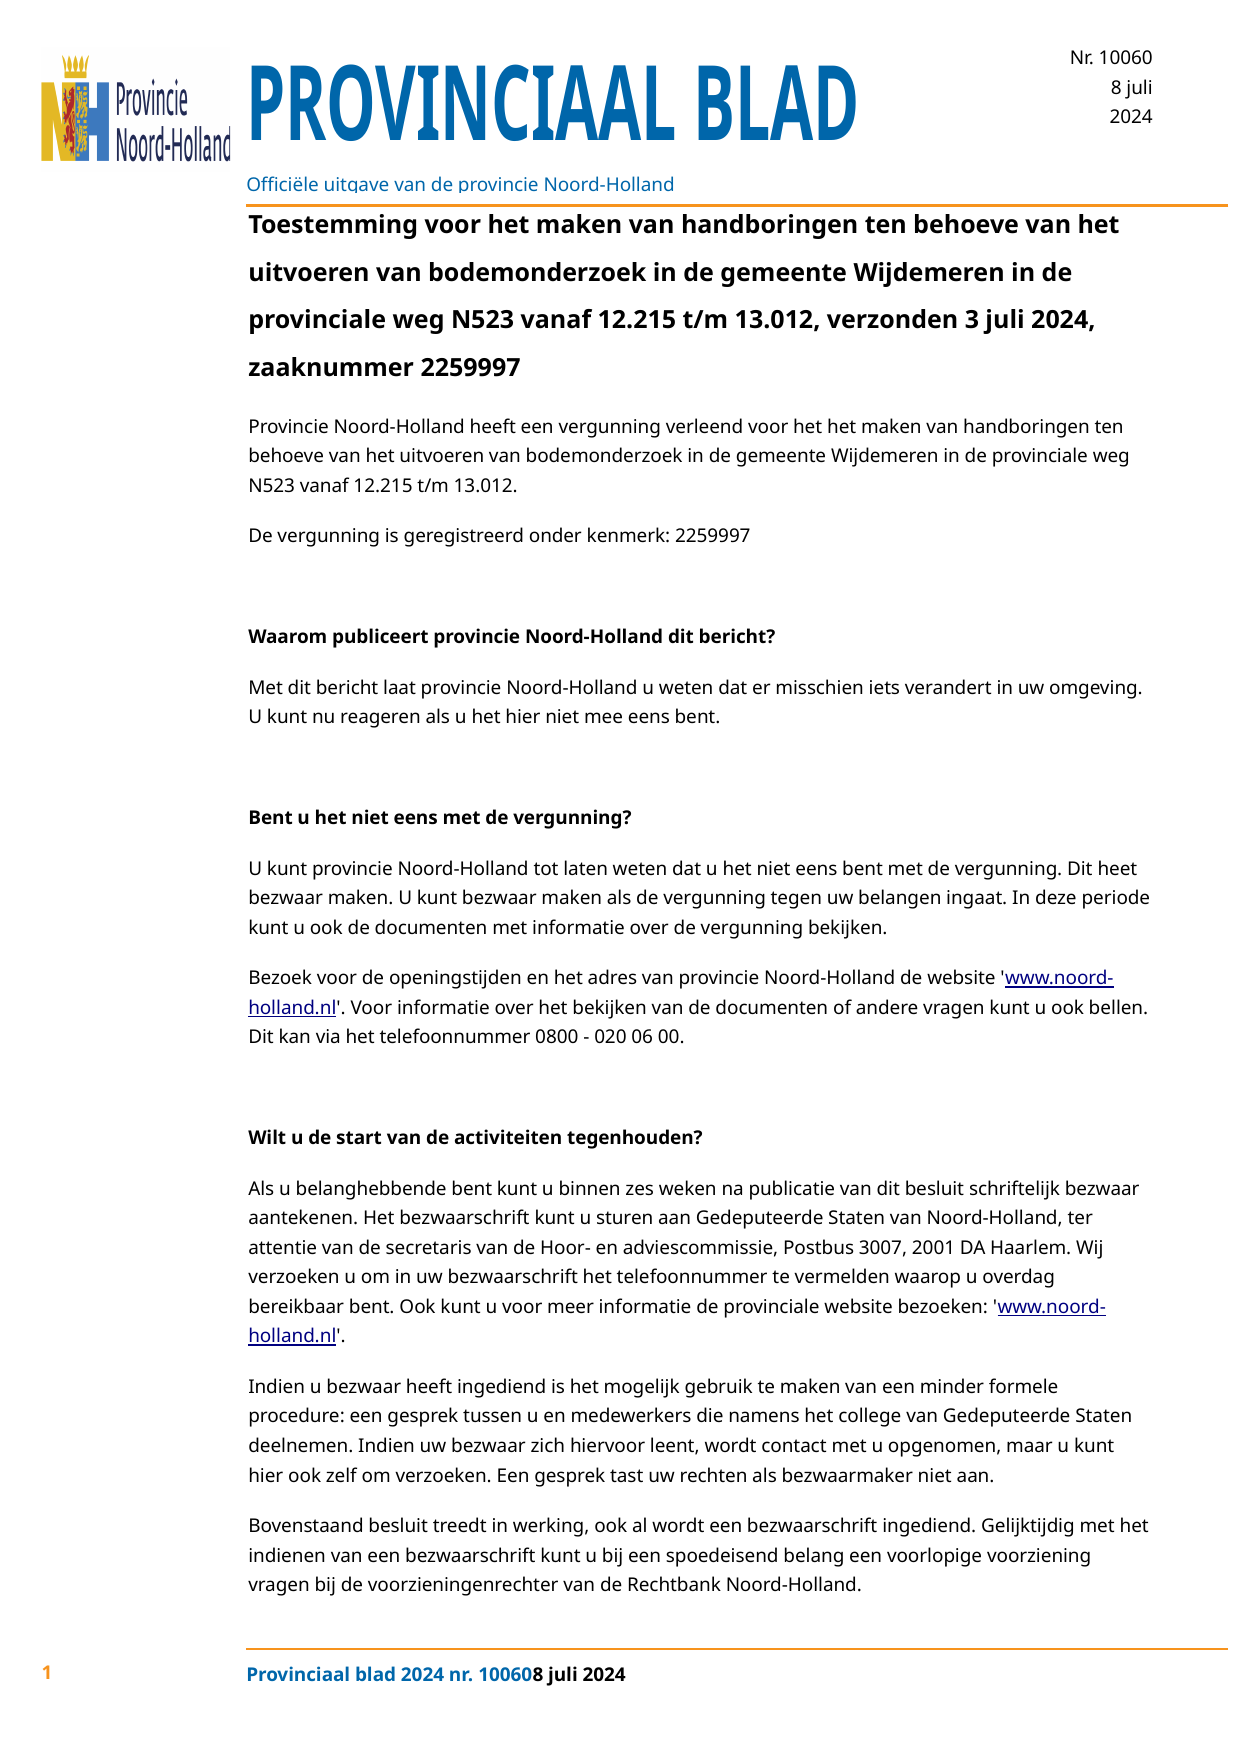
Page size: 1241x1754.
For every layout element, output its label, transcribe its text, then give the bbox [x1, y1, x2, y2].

text Met dit bericht laat provincie Noord-Holland u weten dat er misschien iets verandert in uw omgeving. U kunt nu reageren als u het hier niet mee eens bent. [248, 674, 1152, 729]
text Provincie Noord-Holland heeft een vergunning verleend voor het het maken van handboringen ten behoeve van het uitvoeren van bodemonderzoek in de gemeente Wijdemeren in de provinciale weg N523 vanaf 12.215 t/m 13.012. [248, 413, 1152, 498]
text Indien u bezwaar heeft ingediend is het mogelijk gebruik te maken van een minder formele procedure: een gesprek tussen u en medewerkers die namens het college van Gedeputeerde Staten deelnemen. Indien uw bezwaar zich hiervoor leent, wordt contact met u opgenomen, maar u kunt hier ook zelf om verzoeken. Een gesprek tast uw rechten als bezwaarmaker niet aan. [248, 1373, 1152, 1488]
text U kunt provincie Noord-Holland tot laten weten dat u het niet eens bent met de vergunning. Dit heet bezwaar maken. U kunt bezwaar maken als de vergunning tegen uw belangen ingaat. In deze periode kunt u ook de documenten met informatie over de vergunning bekijken. [248, 855, 1152, 940]
text Toestemming voor het maken van handboringen ten behoeve van het uitvoeren van bodemonderzoek in de gemeente Wijdemeren in de provinciale weg N523 vanaf 12.215 t/m 13.012, verzonden 3 juli 2024, zaaknummer 2259997 [248, 207, 1152, 384]
text Waarom publiceert provincie Noord-Holland dit bericht? [248, 623, 1152, 649]
text Bent u het niet eens met de vergunning? [248, 804, 1152, 830]
text Als u belanghebbende bent kunt u binnen zes weken na publicatie van dit besluit schriftelijk bezwaar aantekenen. Het bezwaarschrift kunt u sturen aan Gedeputeerde Staten van Noord-Holland, ter attentie van de secretaris van de Hoor- en adviescommissie, Postbus 3007, 2001 DA Haarlem. Wij verzoeken u om in uw bezwaarschrift het telefoonnummer te vermelden waarop u overdag bereikbaar bent. Ook kunt u voor meer informatie de provinciale website bezoeken: 'www.noord-holland.nl'. [248, 1175, 1152, 1348]
text Bezoek voor de openingstijden en het adres van provincie Noord-Holland de website 'www.noord-holland.nl'. Voor informatie over het bekijken van de documenten of andere vragen kunt u ook bellen. Dit kan via het telefoonnummer 0800 - 020 06 00. [248, 964, 1152, 1049]
text Bovenstaand besluit treedt in werking, ook al wordt een bezwaarschrift ingediend. Gelijktijdig met het indienen van een bezwaarschrift kunt u bij een spoedeisend belang een voorlopige voorziening vragen bij de voorzieningenrechter van de Rechtbank Noord-Holland. [248, 1512, 1152, 1597]
text De vergunning is geregistreerd onder kenmerk: 2259997 [248, 523, 1152, 548]
text Wilt u de start van de activiteiten tegenhouden? [248, 1124, 1152, 1150]
picture [41, 47, 231, 172]
